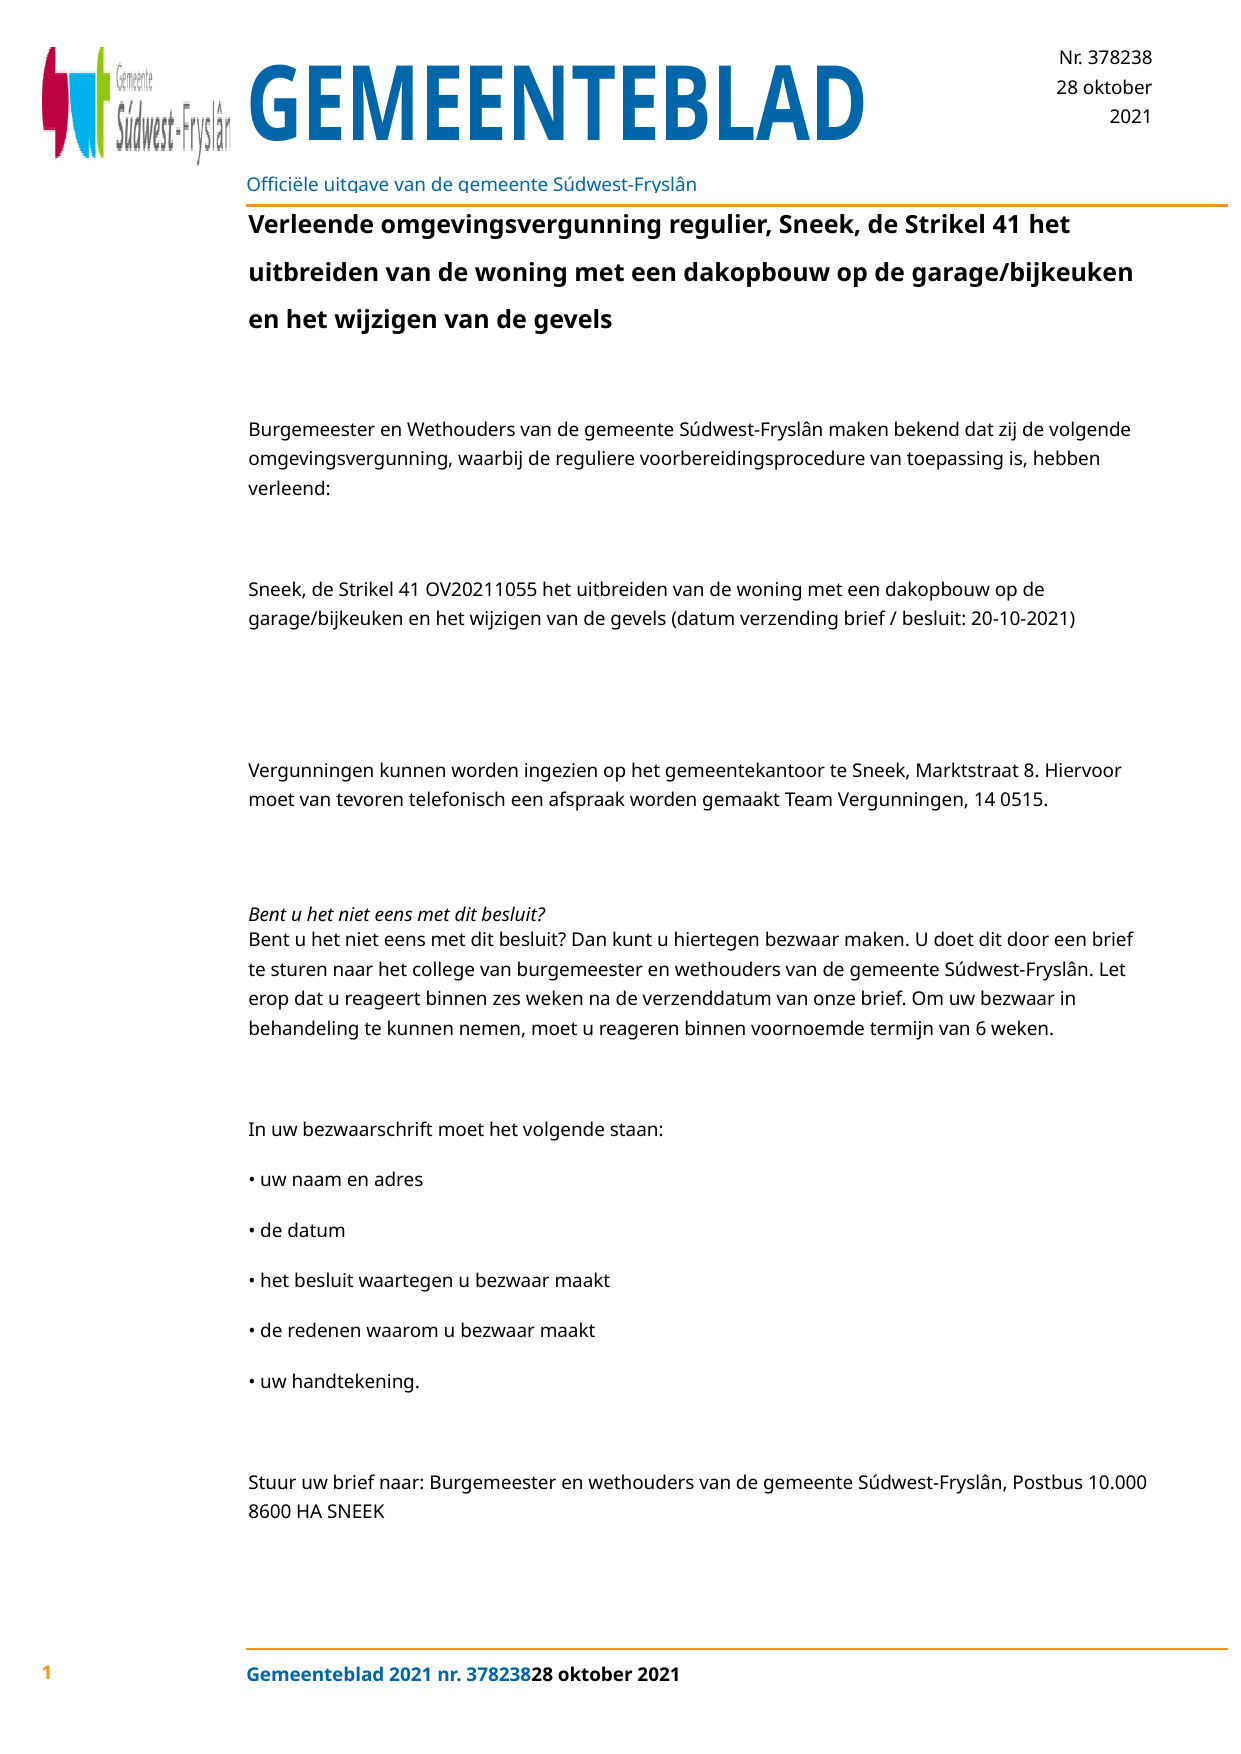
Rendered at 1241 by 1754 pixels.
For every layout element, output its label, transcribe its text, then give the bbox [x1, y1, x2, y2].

text • het besluit waartegen u bezwaar maakt [248, 1267, 1152, 1293]
text Sneek, de Strikel 41 OV20211055 het uitbreiden van de woning met een dakopbouw op de garage/bijkeuken en het wijzigen van de gevels (datum verzending brief / besluit: 20-10-2021) [248, 576, 1152, 631]
text • uw handtekening. [248, 1368, 1152, 1394]
text Bent u het niet eens met dit besluit? Dan kunt u hiertegen bezwaar maken. U doet dit door een brief te sturen naar het college van burgemeester en wethouders van de gemeente Súdwest-Fryslân. Let erop dat u reageert binnen zes weken na de verzenddatum van onze brief. Om uw bezwaar in behandeling te kunnen nemen, moet u reageren binnen voornoemde termijn van 6 weken. [248, 926, 1152, 1041]
text Vergunningen kunnen worden ingezien op het gemeentekantoor te Sneek, Marktstraat 8. Hiervoor moet van tevoren telefonisch een afspraak worden gemaakt Team Vergunningen, 14 0515. [248, 757, 1152, 812]
text Bent u het niet eens met dit besluit? [248, 901, 1152, 926]
text In uw bezwaarschrift moet het volgende staan: [248, 1116, 1152, 1142]
picture [41, 47, 231, 172]
text Verleende omgevingsvergunning regulier, Sneek, de Strikel 41 het uitbreiden van de woning met een dakopbouw op de garage/bijkeuken en het wijzigen van de gevels [248, 207, 1152, 336]
text Burgemeester en Wethouders van de gemeente Súdwest-Fryslân maken bekend dat zij de volgende omgevingsvergunning, waarbij de reguliere voorbereidingsprocedure van toepassing is, hebben verleend: [248, 416, 1152, 501]
text Stuur uw brief naar: Burgemeester en wethouders van de gemeente Súdwest-Fryslân, Postbus 10.000 8600 HA SNEEK [248, 1469, 1152, 1524]
text • de datum [248, 1217, 1152, 1243]
text • uw naam en adres [248, 1166, 1152, 1192]
text • de redenen waarom u bezwaar maakt [248, 1318, 1152, 1343]
